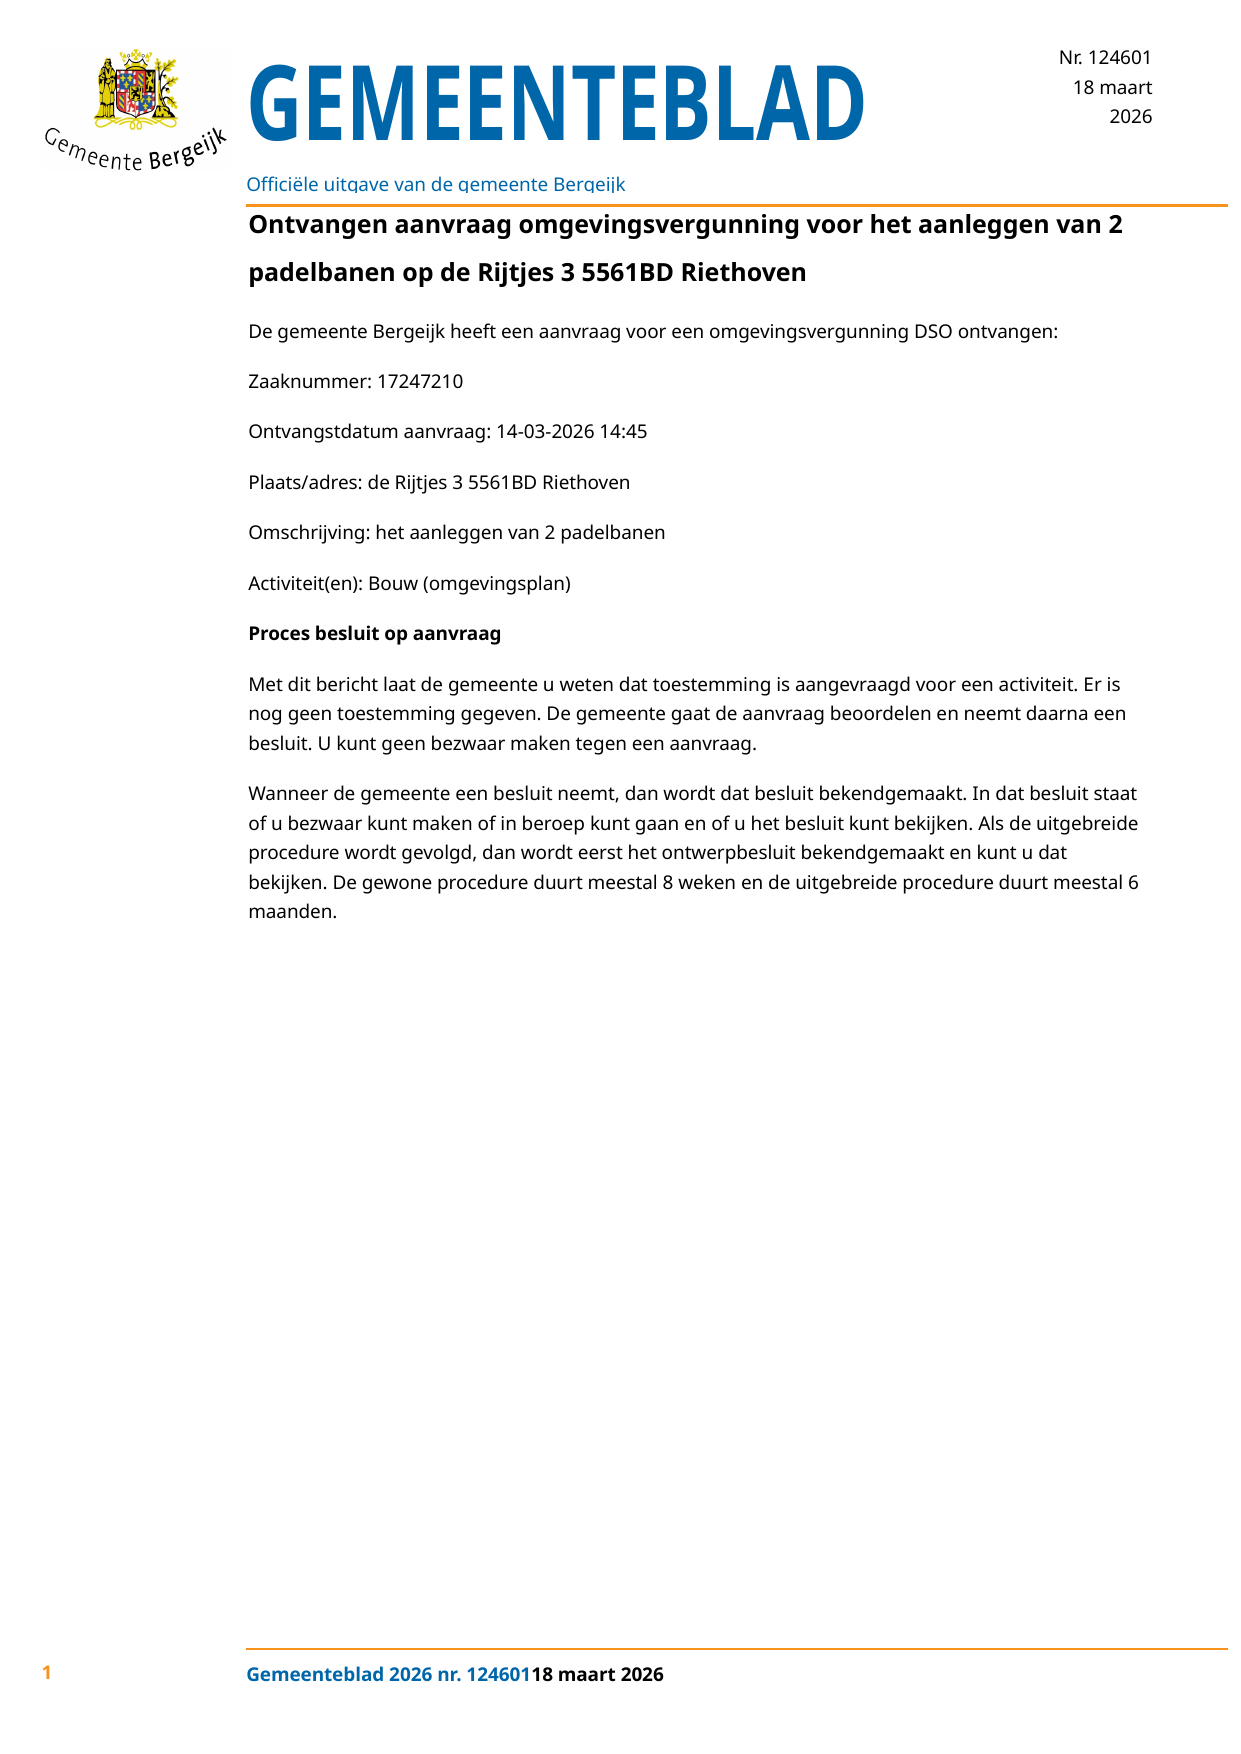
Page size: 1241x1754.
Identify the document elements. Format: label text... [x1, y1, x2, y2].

text Ontvangstdatum aanvraag: 14-03-2026 14:45 [248, 419, 1152, 444]
text Plaats/adres: de Rijtjes 3 5561BD Riethoven [248, 469, 1152, 495]
text Zaaknummer: 17247210 [248, 368, 1152, 394]
text Wanneer de gemeente een besluit neemt, dan wordt dat besluit bekendgemaakt. In dat besluit staat of u bezwaar kunt maken of in beroep kunt gaan en of u het besluit kunt bekijken. Als de uitgebreide procedure wordt gevolgd, dan wordt eerst het ontwerpbesluit bekendgemaakt en kunt u dat bekijken. De gewone procedure duurt meestal 8 weken en de uitgebreide procedure duurt meestal 6 maanden. [248, 780, 1152, 924]
picture [41, 47, 231, 172]
text Proces besluit op aanvraag [248, 620, 1152, 646]
text De gemeente Bergeijk heeft een aanvraag voor een omgevingsvergunning DSO ontvangen: [248, 318, 1152, 344]
text Met dit bericht laat de gemeente u weten dat toestemming is aangevraagd voor een activiteit. Er is nog geen toestemming gegeven. De gemeente gaat de aanvraag beoordelen en neemt daarna een besluit. U kunt geen bezwaar maken tegen een aanvraag. [248, 671, 1152, 756]
text Omschrijving: het aanleggen van 2 padelbanen [248, 519, 1152, 545]
text Activiteit(en): Bouw (omgevingsplan) [248, 570, 1152, 596]
text Ontvangen aanvraag omgevingsvergunning voor het aanleggen van 2 padelbanen op de Rijtjes 3 5561BD Riethoven [248, 207, 1152, 288]
